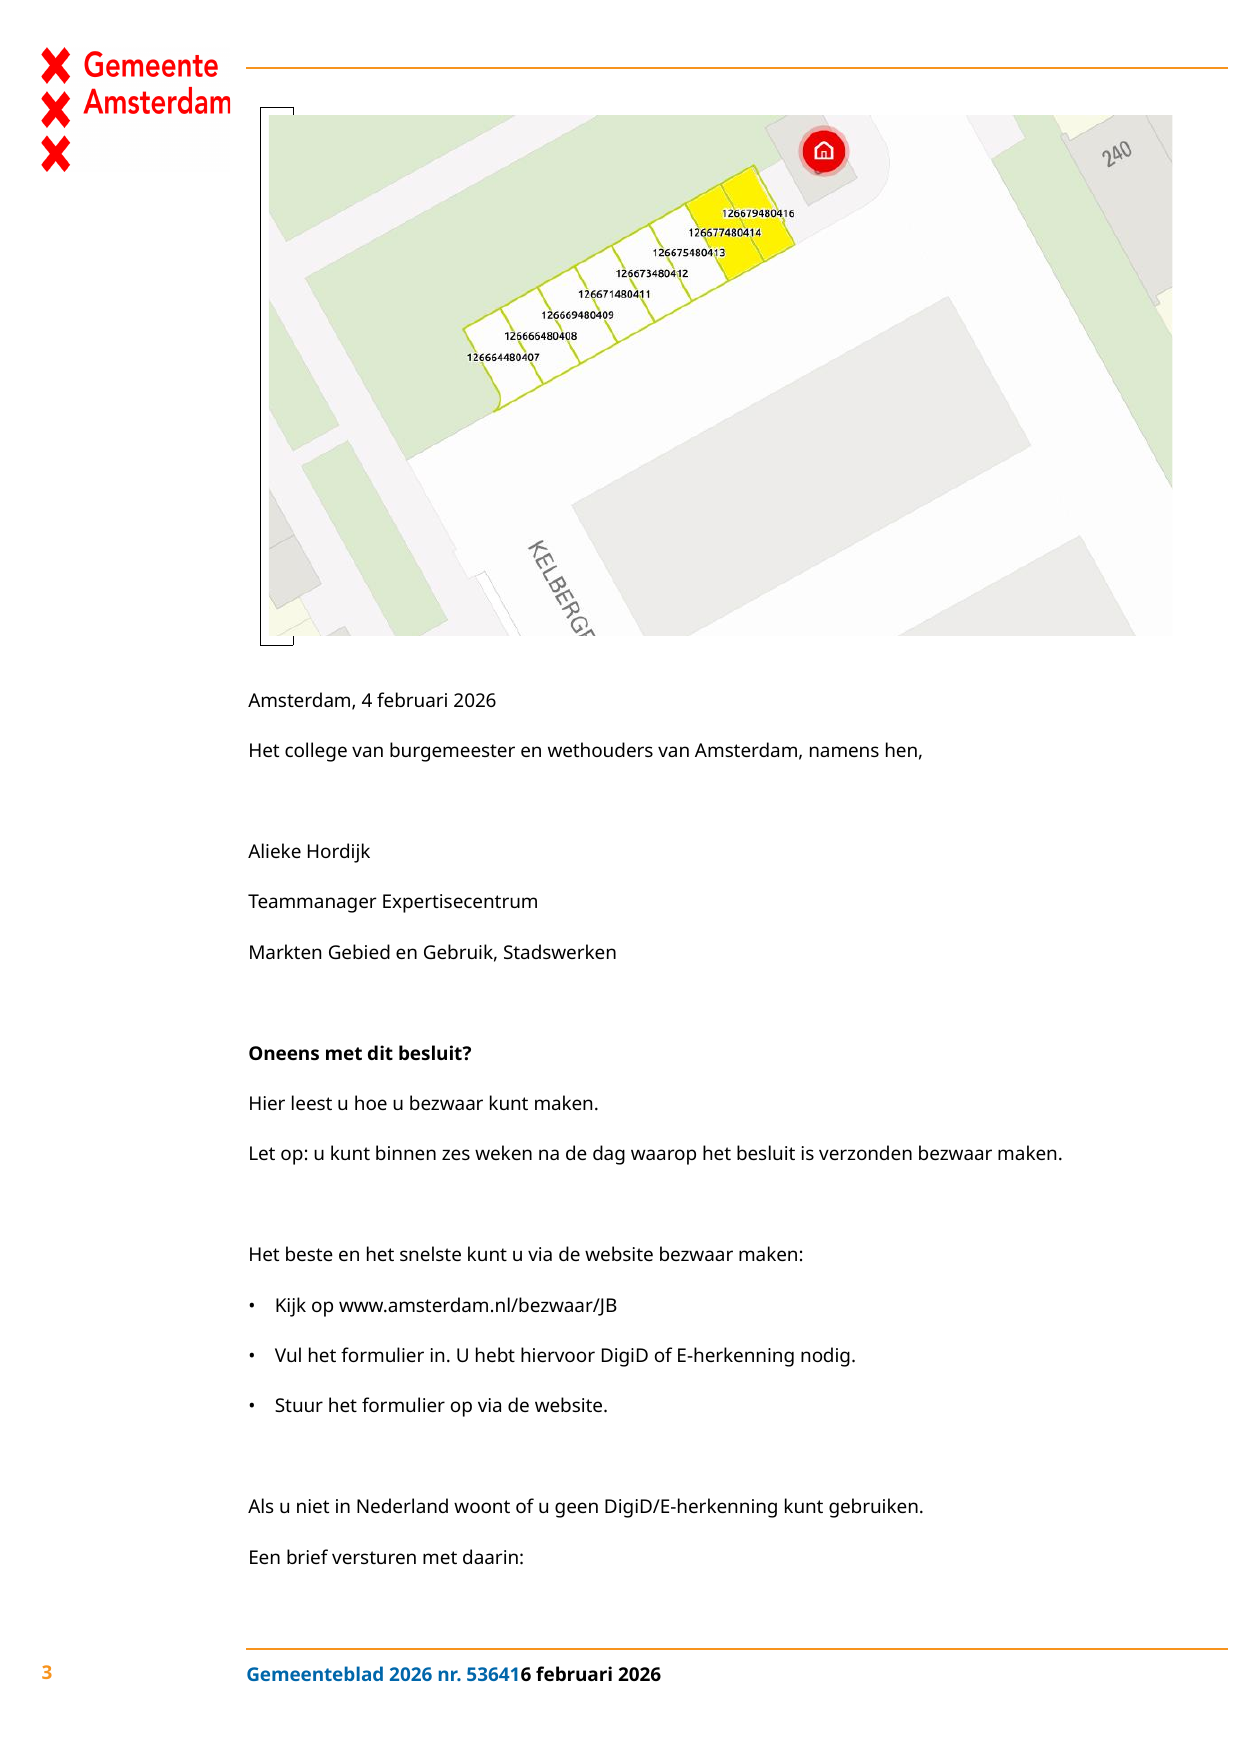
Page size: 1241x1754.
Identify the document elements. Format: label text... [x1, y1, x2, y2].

text Markten Gebied en Gebruik, Stadswerken [248, 939, 1152, 964]
text • Stuur het formulier op via de website. [248, 1393, 1152, 1418]
text Let op: u kunt binnen zes weken na de dag waarop het besluit is verzonden bezwaar maken. [248, 1141, 1152, 1166]
text Het beste en het snelste kunt u via de website bezwaar maken: [248, 1241, 1152, 1267]
text Oneens met dit besluit? [248, 1040, 1152, 1065]
text Het college van burgemeester en wethouders van Amsterdam, namens hen, [248, 737, 1152, 763]
picture [268, 115, 1173, 636]
text Teammanager Expertisecentrum [248, 888, 1152, 914]
text Hier leest u hoe u bezwaar kunt maken. [248, 1090, 1152, 1116]
text Amsterdam, 4 februari 2026 [248, 687, 1152, 712]
text Alieke Hordijk [248, 838, 1152, 864]
text • Kijk op www.amsterdam.nl/bezwaar/JB [248, 1292, 1152, 1317]
text • Vul het formulier in. U hebt hiervoor DigiD of E-herkenning nodig. [248, 1342, 1152, 1368]
text Als u niet in Nederland woont of u geen DigiD/E-herkenning kunt gebruiken. [248, 1493, 1152, 1519]
picture [41, 47, 231, 172]
text Een brief versturen met daarin: [248, 1544, 1152, 1569]
